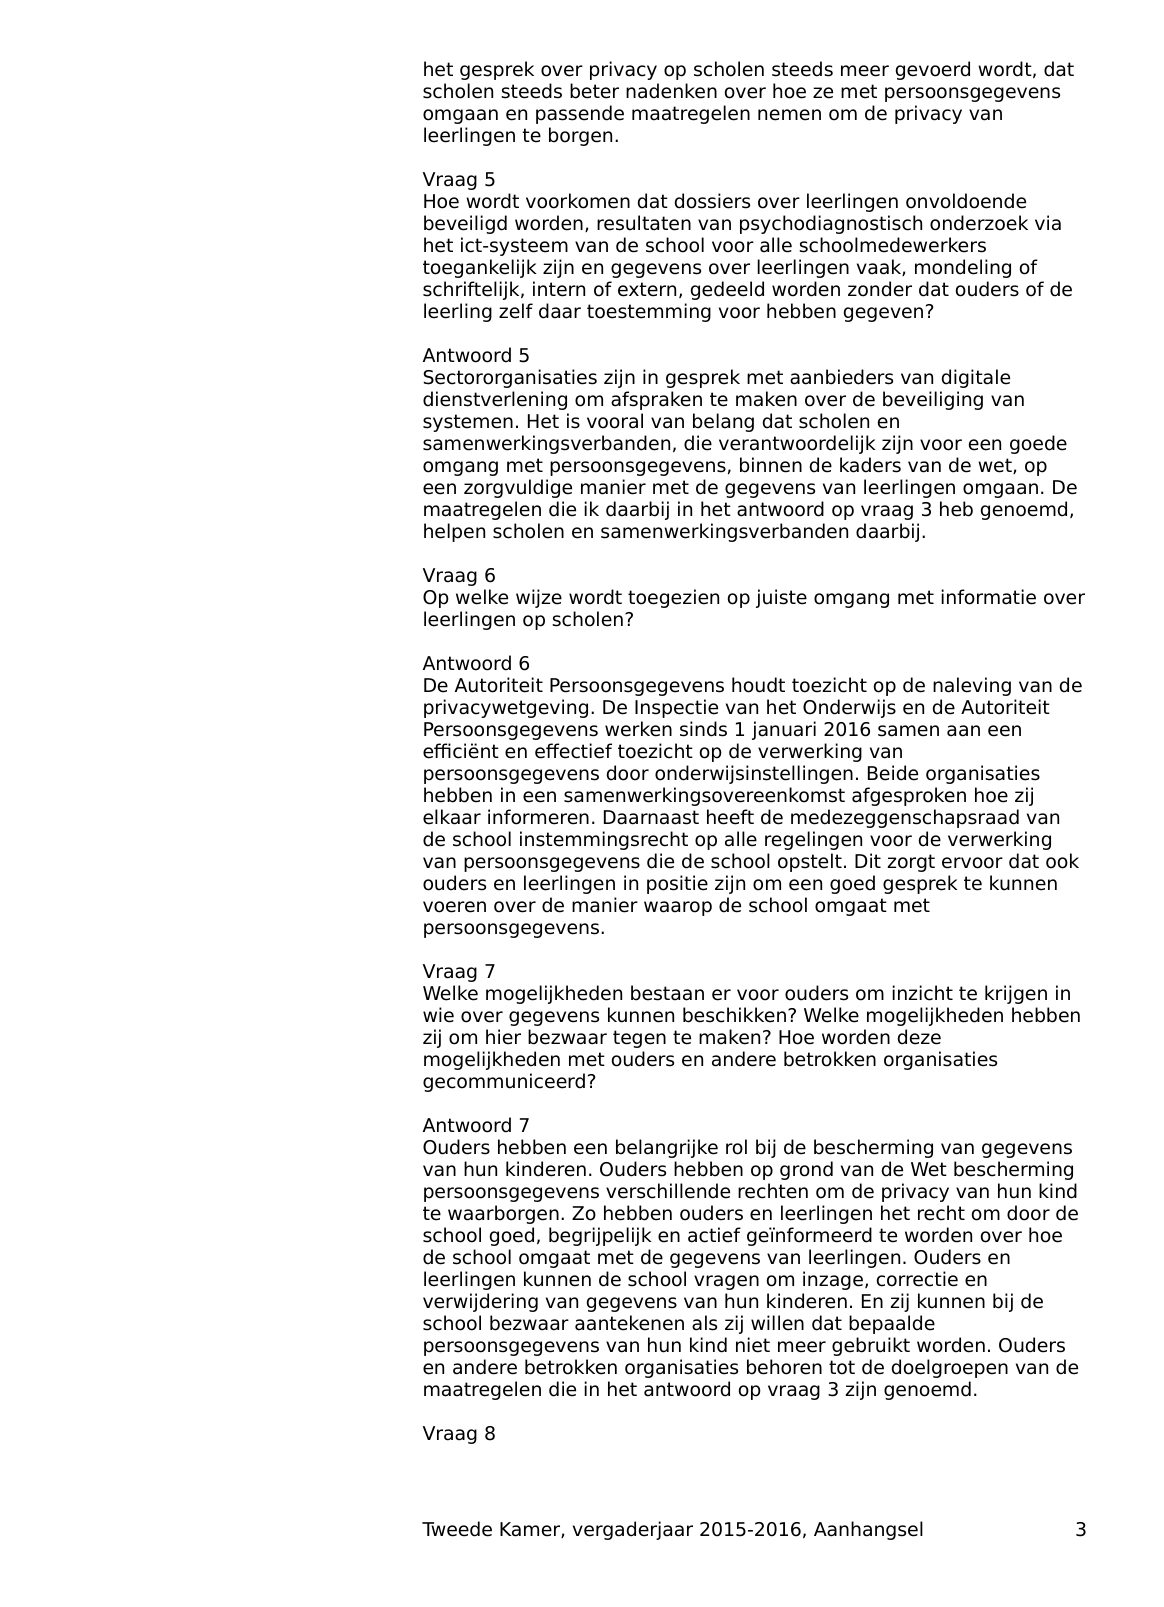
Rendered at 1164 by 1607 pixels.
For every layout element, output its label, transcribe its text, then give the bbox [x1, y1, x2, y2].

text Welke mogelijkheden bestaan er voor ouders om inzicht te krijgen in wie over gegevens kunnen beschikken? Welke mogelijkheden hebben zij om hier bezwaar tegen te maken? Hoe worden deze mogelijkheden met ouders en andere betrokken organisaties gecommuniceerd? [422, 983, 1087, 1093]
text Vraag 6 [422, 565, 1087, 587]
text Vraag 5 [422, 169, 1087, 191]
text De Autoriteit Persoonsgegevens houdt toezicht op de naleving van de privacywetgeving. De Inspectie van het Onderwijs en de Autoriteit Persoonsgegevens werken sinds 1 januari 2016 samen aan een efficiënt en effectief toezicht op de verwerking van persoonsgegevens door onderwijsinstellingen. Beide organisaties hebben in een samenwerkingsovereenkomst afgesproken hoe zij elkaar informeren. Daarnaast heeft de medezeggenschapsraad van de school instemmingsrecht op alle regelingen voor de verwerking van persoonsgegevens die de school opstelt. Dit zorgt ervoor dat ook ouders en leerlingen in positie zijn om een goed gesprek te kunnen voeren over de manier waarop de school omgaat met persoonsgegevens. [422, 675, 1087, 939]
text Op welke wijze wordt toegezien op juiste omgang met informatie over leerlingen op scholen? [422, 587, 1087, 631]
text Ouders hebben een belangrijke rol bij de bescherming van gegevens van hun kinderen. Ouders hebben op grond van de Wet bescherming persoonsgegevens verschillende rechten om de privacy van hun kind te waarborgen. Zo hebben ouders en leerlingen het recht om door de school goed, begrijpelijk en actief geïnformeerd te worden over hoe de school omgaat met de gegevens van leerlingen. Ouders en leerlingen kunnen de school vragen om inzage, correctie en verwijdering van gegevens van hun kinderen. En zij kunnen bij de school bezwaar aantekenen als zij willen dat bepaalde persoonsgegevens van hun kind niet meer gebruikt worden. Ouders en andere betrokken organisaties behoren tot de doelgroepen van de maatregelen die in het antwoord op vraag 3 zijn genoemd. [422, 1137, 1087, 1401]
text Vraag 7 [422, 961, 1087, 983]
text Antwoord 6 [422, 653, 1087, 675]
text Sectororganisaties zijn in gesprek met aanbieders van digitale dienstverlening om afspraken te maken over de beveiliging van systemen. Het is vooral van belang dat scholen en samenwerkingsverbanden, die verantwoordelijk zijn voor een goede omgang met persoonsgegevens, binnen de kaders van de wet, op een zorgvuldige manier met de gegevens van leerlingen omgaan. De maatregelen die ik daarbij in het antwoord op vraag 3 heb genoemd, helpen scholen en samenwerkingsverbanden daarbij. [422, 367, 1087, 543]
text Antwoord 7 [422, 1115, 1087, 1137]
text het gesprek over privacy op scholen steeds meer gevoerd wordt, dat scholen steeds beter nadenken over hoe ze met persoonsgegevens omgaan en passende maatregelen nemen om de privacy van leerlingen te borgen. [422, 59, 1087, 147]
text Hoe wordt voorkomen dat dossiers over leerlingen onvoldoende beveiligd worden, resultaten van psychodiagnostisch onderzoek via het ict-systeem van de school voor alle schoolmedewerkers toegankelijk zijn en gegevens over leerlingen vaak, mondeling of schriftelijk, intern of extern, gedeeld worden zonder dat ouders of de leerling zelf daar toestemming voor hebben gegeven? [422, 191, 1087, 323]
text Vraag 8 [422, 1423, 1087, 1445]
text Antwoord 5 [422, 345, 1087, 367]
